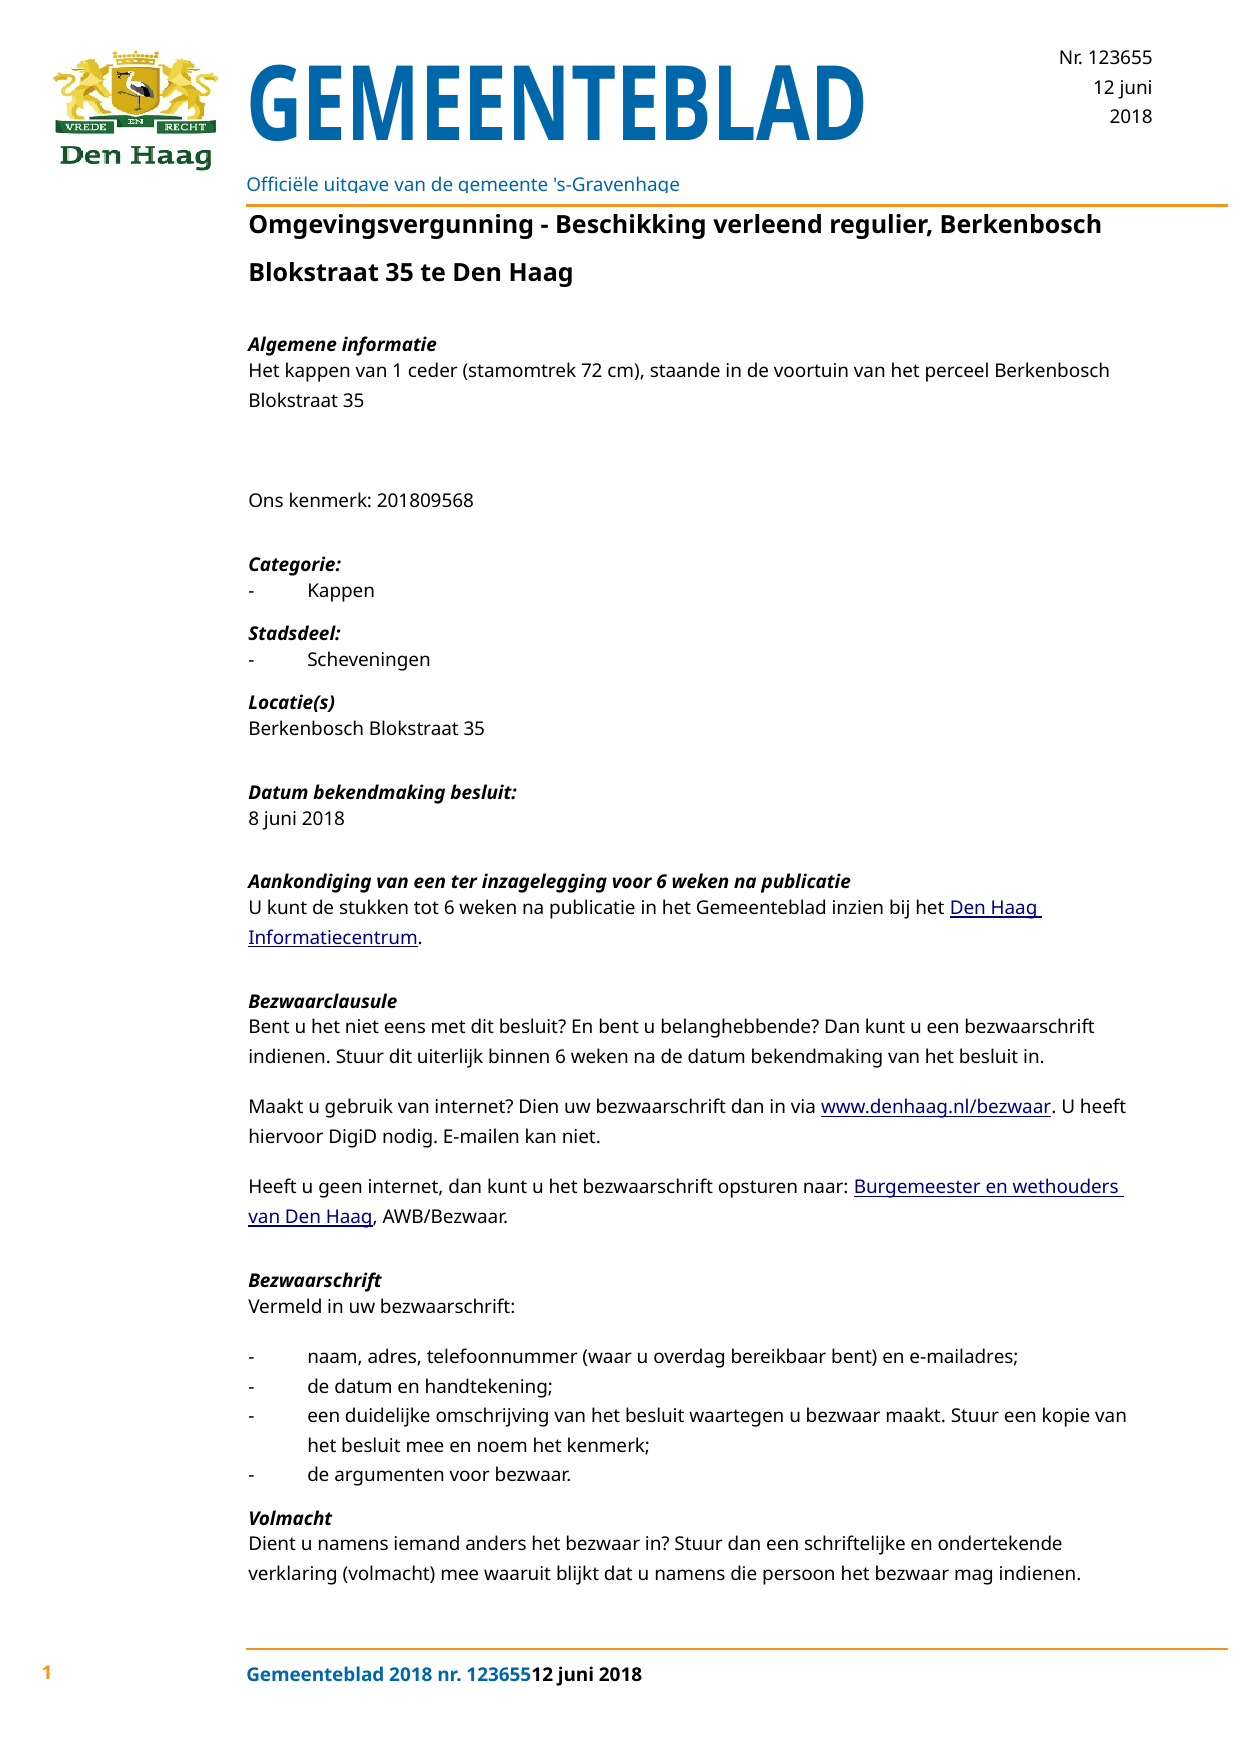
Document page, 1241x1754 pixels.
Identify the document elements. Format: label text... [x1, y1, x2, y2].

list de datum en handtekening; [248, 1373, 1152, 1399]
text Volmacht [248, 1505, 1152, 1531]
text Locatie(s) [248, 689, 1152, 715]
text Ons kenmerk: 201809568 [248, 488, 1152, 513]
text 8 juni 2018 [248, 805, 1152, 830]
list Kappen [248, 577, 1152, 603]
text Dient u namens iemand anders het bezwaar in? Stuur dan een schriftelijke en ondertekende verklaring (volmacht) mee waaruit blijkt dat u namens die persoon het bezwaar mag indienen. [248, 1531, 1152, 1586]
text Datum bekendmaking besluit: [248, 779, 1152, 805]
list de argumenten voor bezwaar. [248, 1462, 1152, 1487]
text Bent u het niet eens met dit besluit? En bent u belanghebbende? Dan kunt u een bezwaarschrift indienen. Stuur dit uiterlijk binnen 6 weken na de datum bekendmaking van het besluit in. [248, 1014, 1152, 1069]
text Maakt u gebruik van internet? Dien uw bezwaarschrift dan in via www.denhaag.nl/bezwaar. U heeft hiervoor DigiD nodig. E-mailen kan niet. [248, 1094, 1152, 1149]
text Heeft u geen internet, dan kunt u het bezwaarschrift opsturen naar: Burgemeester en wethouders van Den Haag, AWB/Bezwaar. [248, 1174, 1152, 1229]
text Het kappen van 1 ceder (stamomtrek 72 cm), staande in de voortuin van het perceel Berkenbosch Blokstraat 35 [248, 357, 1152, 412]
list Scheveningen [248, 646, 1152, 672]
list naam, adres, telefoonnummer (waar u overdag bereikbaar bent) en e-mailadres; [248, 1343, 1152, 1369]
text Categorie: [248, 552, 1152, 577]
text Aankondiging van een ter inzagelegging voor 6 weken na publicatie [248, 869, 1152, 894]
text U kunt de stukken tot 6 weken na publicatie in het Gemeenteblad inzien bij het Den Haag Informatiecentrum. [248, 894, 1152, 950]
text Bezwaarclausule [248, 988, 1152, 1014]
text Stadsdeel: [248, 620, 1152, 646]
picture [41, 47, 231, 172]
text Vermeld in uw bezwaarschrift: [248, 1293, 1152, 1319]
text Algemene informatie [248, 331, 1152, 357]
text Omgevingsvergunning - Beschikking verleend regulier, Berkenbosch Blokstraat 35 te Den Haag [248, 207, 1152, 288]
text Berkenbosch Blokstraat 35 [248, 715, 1152, 741]
list een duidelijke omschrijving van het besluit waartegen u bezwaar maakt. Stuur een kopie van het besluit mee en noem het kenmerk; [248, 1402, 1152, 1458]
text Bezwaarschrift [248, 1267, 1152, 1293]
